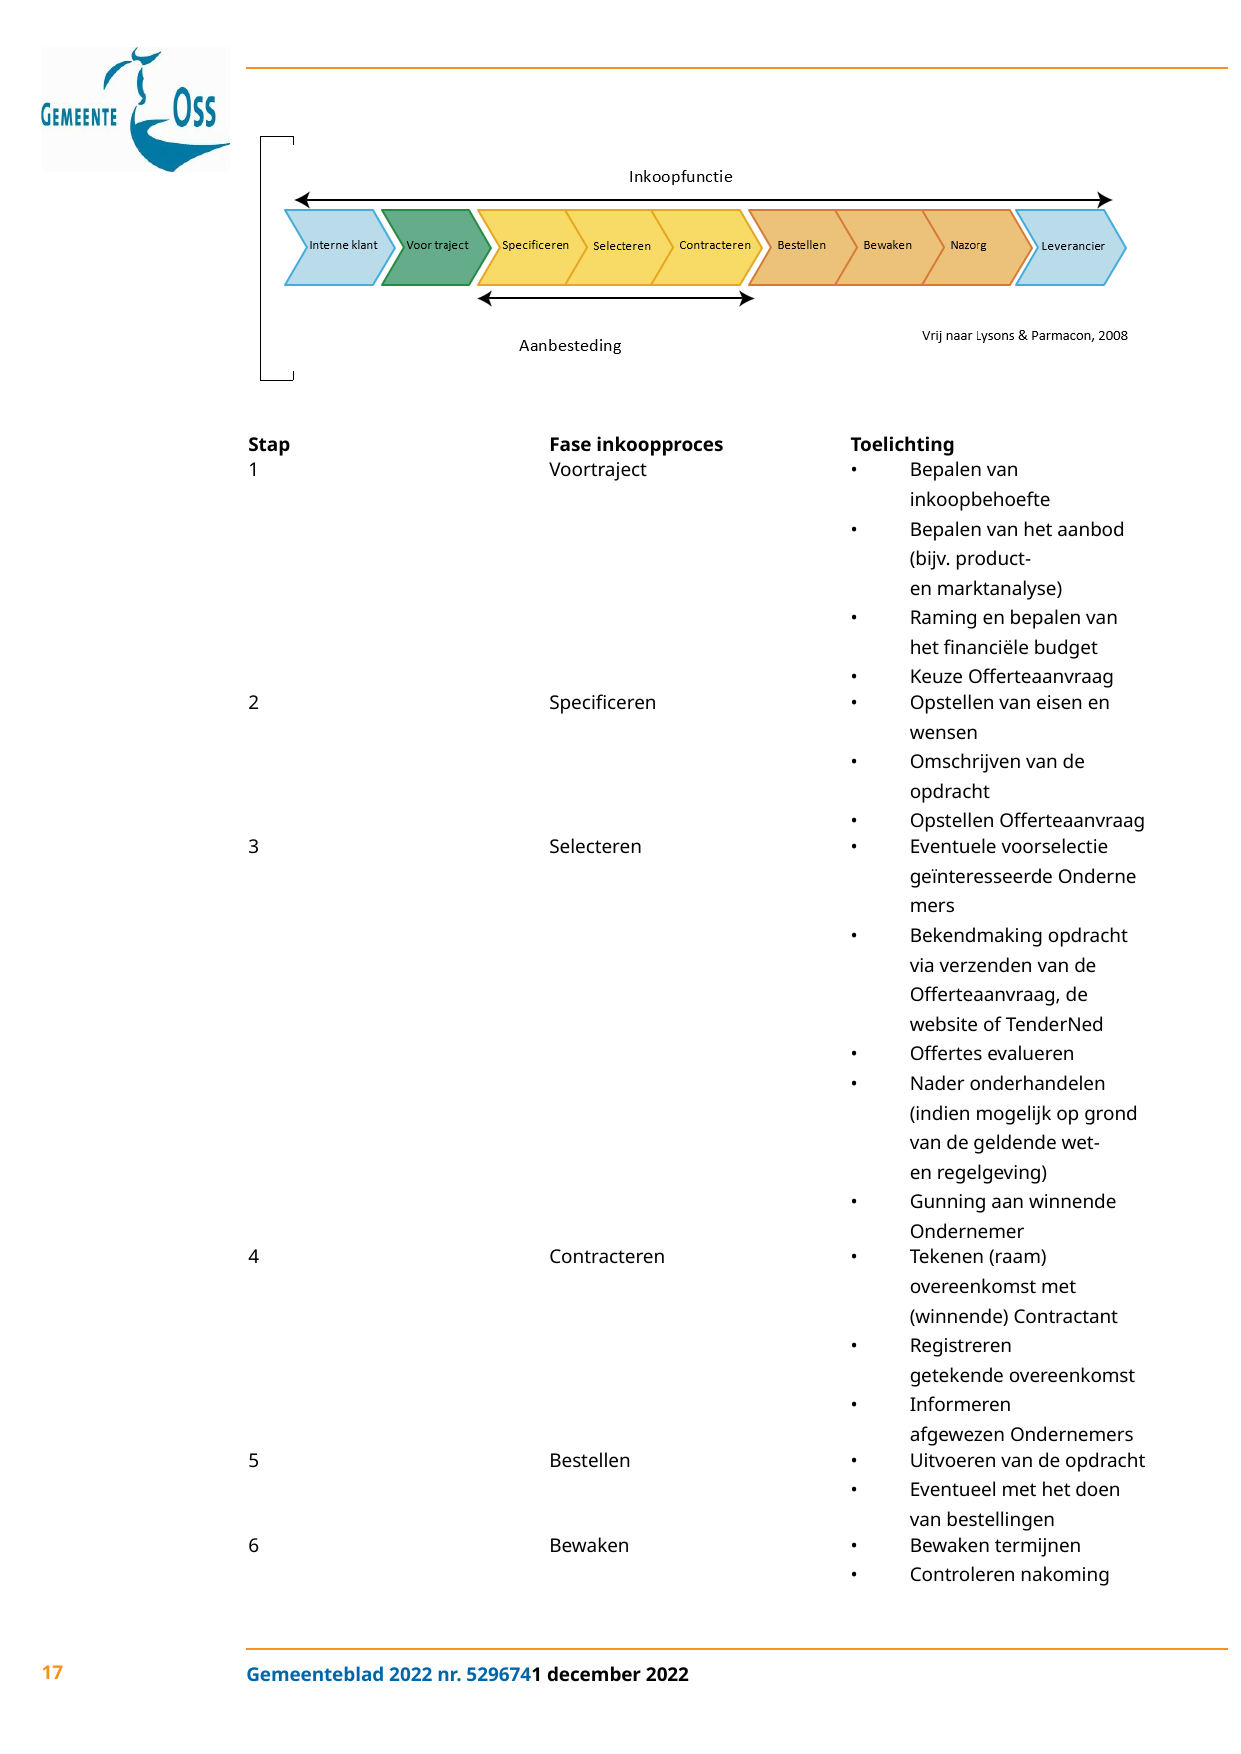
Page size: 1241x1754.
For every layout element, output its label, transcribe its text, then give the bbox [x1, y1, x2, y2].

table_cell 6 [248, 1532, 549, 1587]
picture [268, 145, 1155, 371]
table_cell Voortraject [549, 457, 850, 689]
table_cell Bestellen [549, 1447, 850, 1532]
table_header Fase inkoopproces [549, 431, 850, 457]
table_cell Uitvoeren van de opdracht Eventueel met het doen van bestellingen [850, 1447, 1152, 1532]
table_cell 1 [248, 457, 549, 689]
table_header Stap [248, 431, 549, 457]
table_cell 4 [248, 1244, 549, 1447]
table_cell Bewaken termijnen Controleren nakoming [850, 1532, 1152, 1587]
table_cell Bewaken [549, 1532, 850, 1587]
table_cell Bepalen van inkoopbehoefte Bepalen van het aanbod (bijv. product- en marktanalyse) Raming en bepalen van het financiële budget Keuze Offerteaanvraag [850, 457, 1152, 689]
table_cell 2 [248, 689, 549, 833]
table_cell Contracteren [549, 1244, 850, 1447]
table_cell 3 [248, 834, 549, 1244]
table_cell 5 [248, 1447, 549, 1532]
table_cell Eventuele voorselectie geïnteresseerde Ondernemers Bekendmaking opdracht via verzenden van de Offerteaanvraag, de website of TenderNed Offertes evalueren Nader onderhandelen (indien mogelijk op grond van de geldende wet- en regelgeving) Gunning aan winnende Ondernemer [850, 834, 1152, 1244]
table_cell Tekenen (raam) overeenkomst met (winnende) Contractant Registreren getekende overeenkomst Informeren afgewezen Ondernemers [850, 1244, 1152, 1447]
picture [41, 47, 231, 172]
table_header Toelichting [850, 431, 1152, 457]
table_cell Opstellen van eisen en wensen Omschrijven van de opdracht Opstellen Offerteaanvraag [850, 689, 1152, 833]
table_cell Specificeren [549, 689, 850, 833]
table_cell Selecteren [549, 834, 850, 1244]
